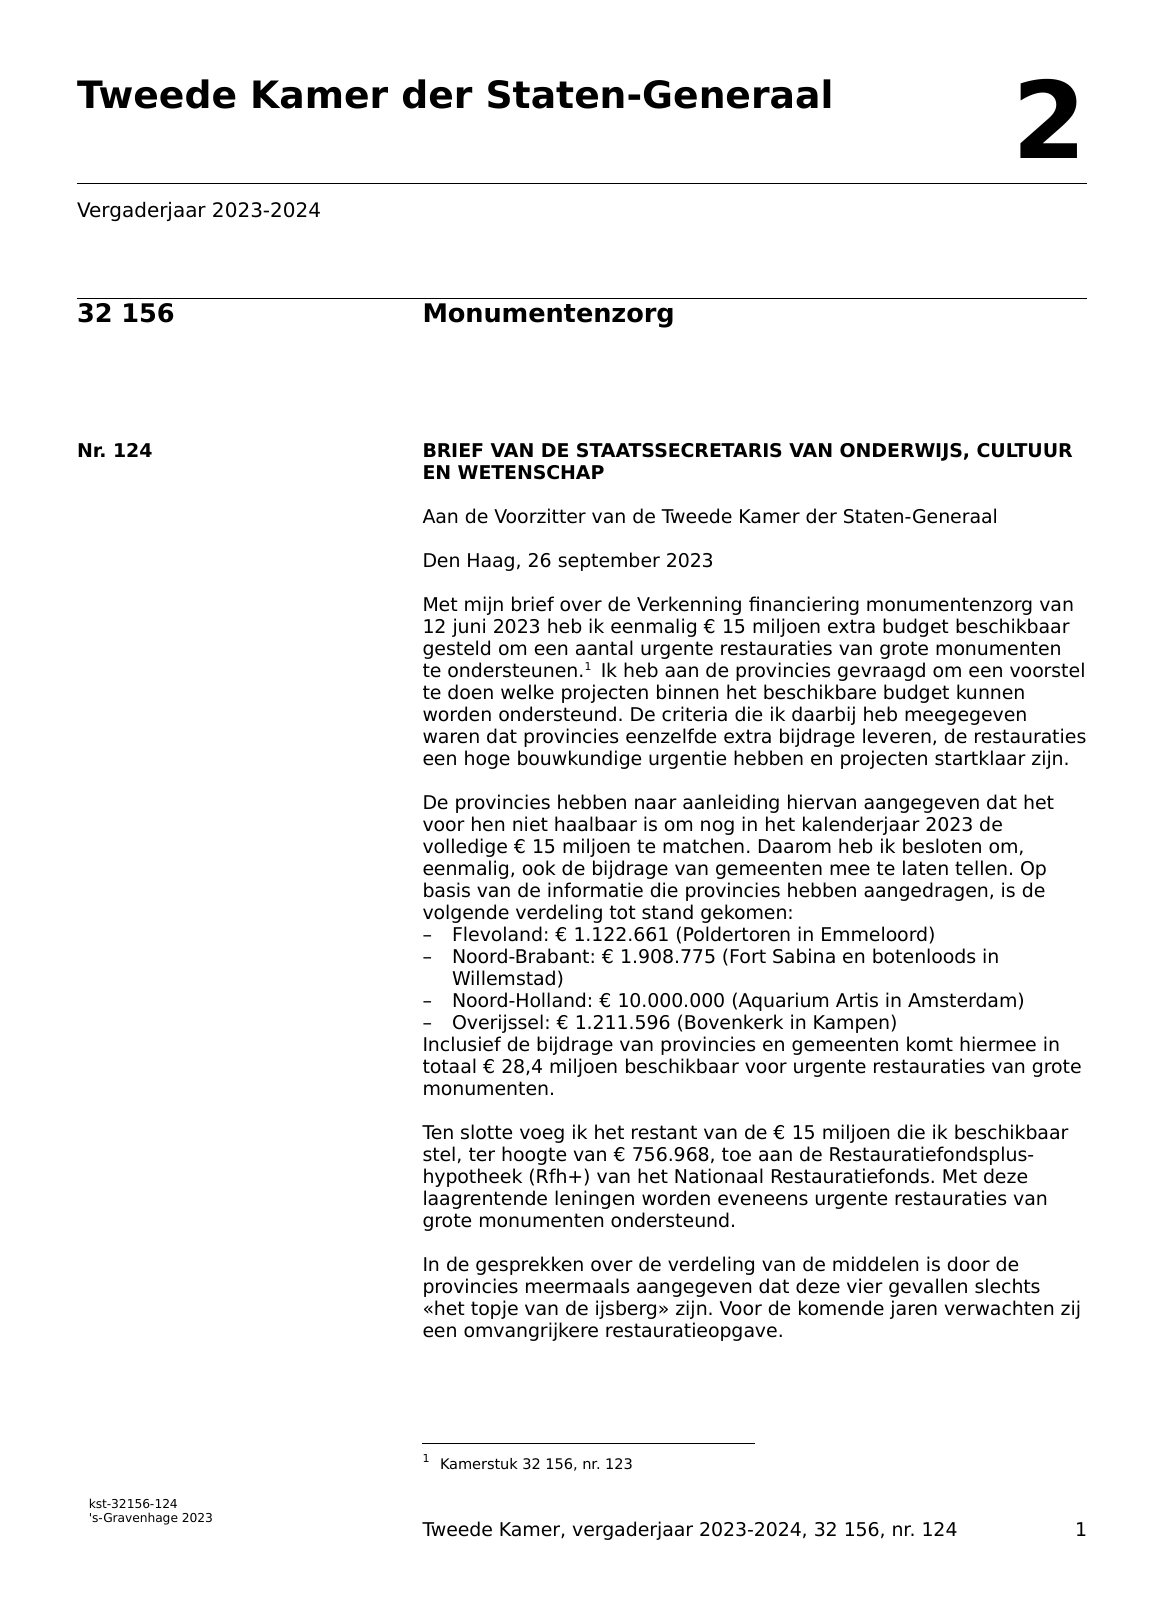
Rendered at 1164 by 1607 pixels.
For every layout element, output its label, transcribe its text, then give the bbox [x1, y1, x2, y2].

text Inclusief de bijdrage van provincies en gemeenten komt hiermee in totaal € 28,4 miljoen beschikbaar voor urgente restauraties van grote monumenten. [422, 1034, 1087, 1100]
text – Overijssel: € 1.211.596 (Bovenkerk in Kampen) [422, 1012, 1087, 1034]
text Ten slotte voeg ik het restant van de € 15 miljoen die ik beschikbaar stel, ter hoogte van € 756.968, toe aan de Restauratiefondsplus-hypotheek (Rfh+) van het Nationaal Restauratiefonds. Met deze laagrentende leningen worden eveneens urgente restauraties van grote monumenten ondersteund. [422, 1122, 1087, 1232]
text Kamerstuk 32 156, nr. 123 [422, 1452, 1087, 1474]
text Met mijn brief over de Verkenning financiering monumentenzorg van 12 juni 2023 heb ik eenmalig € 15 miljoen extra budget beschikbaar gesteld om een aantal urgente restauraties van grote monumenten te ondersteunen. Ik heb aan de provincies gevraagd om een voorstel te doen welke projecten binnen het beschikbare budget kunnen worden ondersteund. De criteria die ik daarbij heb meegegeven waren dat provincies eenzelfde extra bijdrage leveren, de restauraties een hoge bouwkundige urgentie hebben en projecten startklaar zijn. [422, 594, 1087, 770]
text De provincies hebben naar aanleiding hiervan aangegeven dat het voor hen niet haalbaar is om nog in het kalenderjaar 2023 de volledige € 15 miljoen te matchen. Daarom heb ik besloten om, eenmalig, ook de bijdrage van gemeenten mee te laten tellen. Op basis van de informatie die provincies hebben aangedragen, is de volgende verdeling tot stand gekomen: [422, 792, 1087, 924]
text Aan de Voorzitter van de Tweede Kamer der Staten-Generaal [422, 506, 1087, 528]
text – Flevoland: € 1.122.661 (Poldertoren in Emmeloord) [422, 924, 1087, 946]
table_cell Vergaderjaar 2023-2024 [77, 184, 1087, 298]
text Den Haag, 26 september 2023 [422, 550, 1087, 572]
table_header 2 [886, 59, 1087, 183]
subtitle 32 156 Monumentenzorg [77, 299, 1087, 329]
text – Noord-Holland: € 10.000.000 (Aquarium Artis in Amsterdam) [422, 990, 1087, 1012]
table_header Tweede Kamer der Staten-Generaal [77, 59, 886, 183]
text 's-Gravenhage 2023 [88, 1511, 323, 1525]
text – Noord-Brabant: € 1.908.775 (Fort Sabina en botenloods in Willemstad) [422, 946, 1087, 990]
text In de gesprekken over de verdeling van de middelen is door de provincies meermaals aangegeven dat deze vier gevallen slechts «het topje van de ijsberg» zijn. Voor de komende jaren verwachten zij een omvangrijkere restauratieopgave. [422, 1254, 1087, 1342]
text kst-32156-124 [88, 1497, 323, 1511]
subtitle Nr. 124 BRIEF VAN DE STAATSSECRETARIS VAN ONDERWIJS, CULTUUR EN WETENSCHAP [77, 440, 1087, 484]
